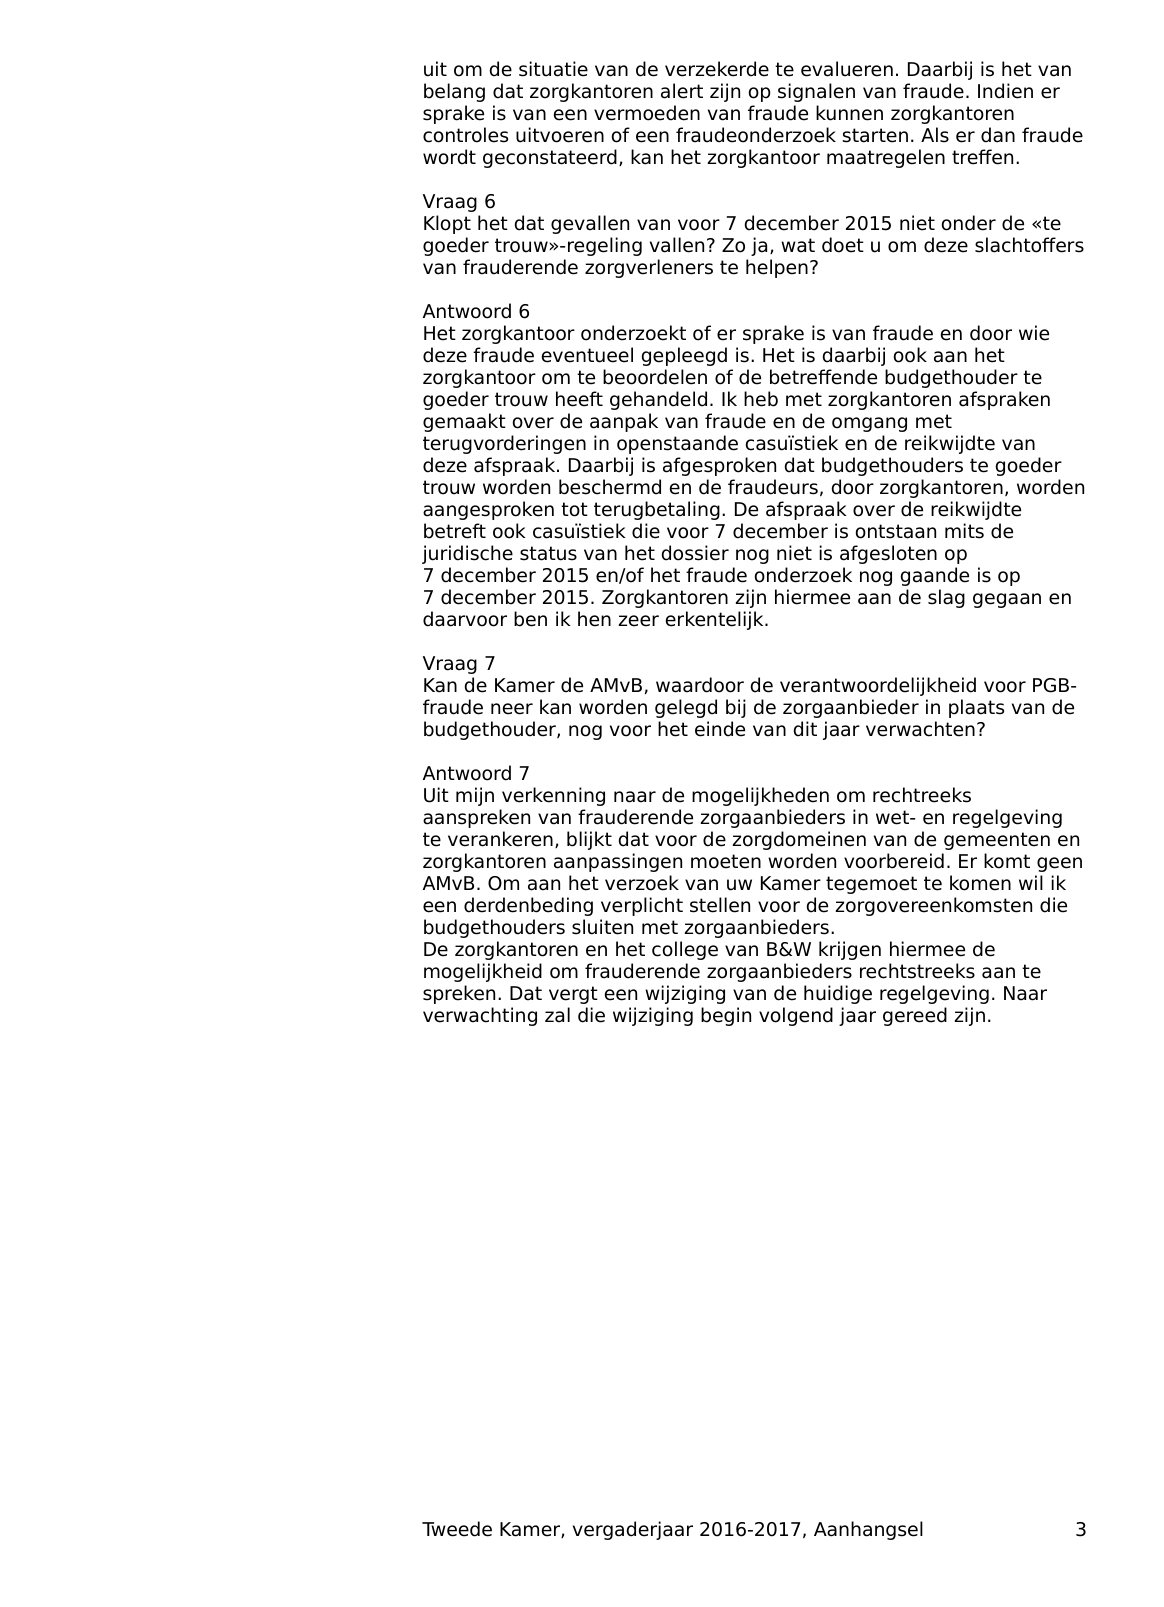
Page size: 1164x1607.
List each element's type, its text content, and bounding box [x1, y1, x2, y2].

text Antwoord 6 [422, 301, 1087, 323]
text De zorgkantoren en het college van B&W krijgen hiermee de mogelijkheid om frauderende zorgaanbieders rechtstreeks aan te spreken. Dat vergt een wijziging van de huidige regelgeving. Naar verwachting zal die wijziging begin volgend jaar gereed zijn. [422, 939, 1087, 1027]
text uit om de situatie van de verzekerde te evalueren. Daarbij is het van belang dat zorgkantoren alert zijn op signalen van fraude. Indien er sprake is van een vermoeden van fraude kunnen zorgkantoren controles uitvoeren of een fraudeonderzoek starten. Als er dan fraude wordt geconstateerd, kan het zorgkantoor maatregelen treffen. [422, 59, 1087, 169]
text Uit mijn verkenning naar de mogelijkheden om rechtreeks aanspreken van frauderende zorgaanbieders in wet- en regelgeving te verankeren, blijkt dat voor de zorgdomeinen van de gemeenten en zorgkantoren aanpassingen moeten worden voorbereid. Er komt geen AMvB. Om aan het verzoek van uw Kamer tegemoet te komen wil ik een derdenbeding verplicht stellen voor de zorgovereenkomsten die budgethouders sluiten met zorgaanbieders. [422, 785, 1087, 939]
text Kan de Kamer de AMvB, waardoor de verantwoordelijkheid voor PGB-fraude neer kan worden gelegd bij de zorgaanbieder in plaats van de budgethouder, nog voor het einde van dit jaar verwachten? [422, 675, 1087, 741]
text Vraag 7 [422, 653, 1087, 675]
text Klopt het dat gevallen van voor 7 december 2015 niet onder de «te goeder trouw»-regeling vallen? Zo ja, wat doet u om deze slachtoffers van frauderende zorgverleners te helpen? [422, 213, 1087, 279]
text Het zorgkantoor onderzoekt of er sprake is van fraude en door wie deze fraude eventueel gepleegd is. Het is daarbij ook aan het zorgkantoor om te beoordelen of de betreffende budgethouder te goeder trouw heeft gehandeld. Ik heb met zorgkantoren afspraken gemaakt over de aanpak van fraude en de omgang met terugvorderingen in openstaande casuïstiek en de reikwijdte van deze afspraak. Daarbij is afgesproken dat budgethouders te goeder trouw worden beschermd en de fraudeurs, door zorgkantoren, worden aangesproken tot terugbetaling. De afspraak over de reikwijdte betreft ook casuïstiek die voor 7 december is ontstaan mits de juridische status van het dossier nog niet is afgesloten op 7 december 2015 en/of het fraude onderzoek nog gaande is op 7 december 2015. Zorgkantoren zijn hiermee aan de slag gegaan en daarvoor ben ik hen zeer erkentelijk. [422, 323, 1087, 631]
text Vraag 6 [422, 191, 1087, 213]
text Antwoord 7 [422, 763, 1087, 785]
